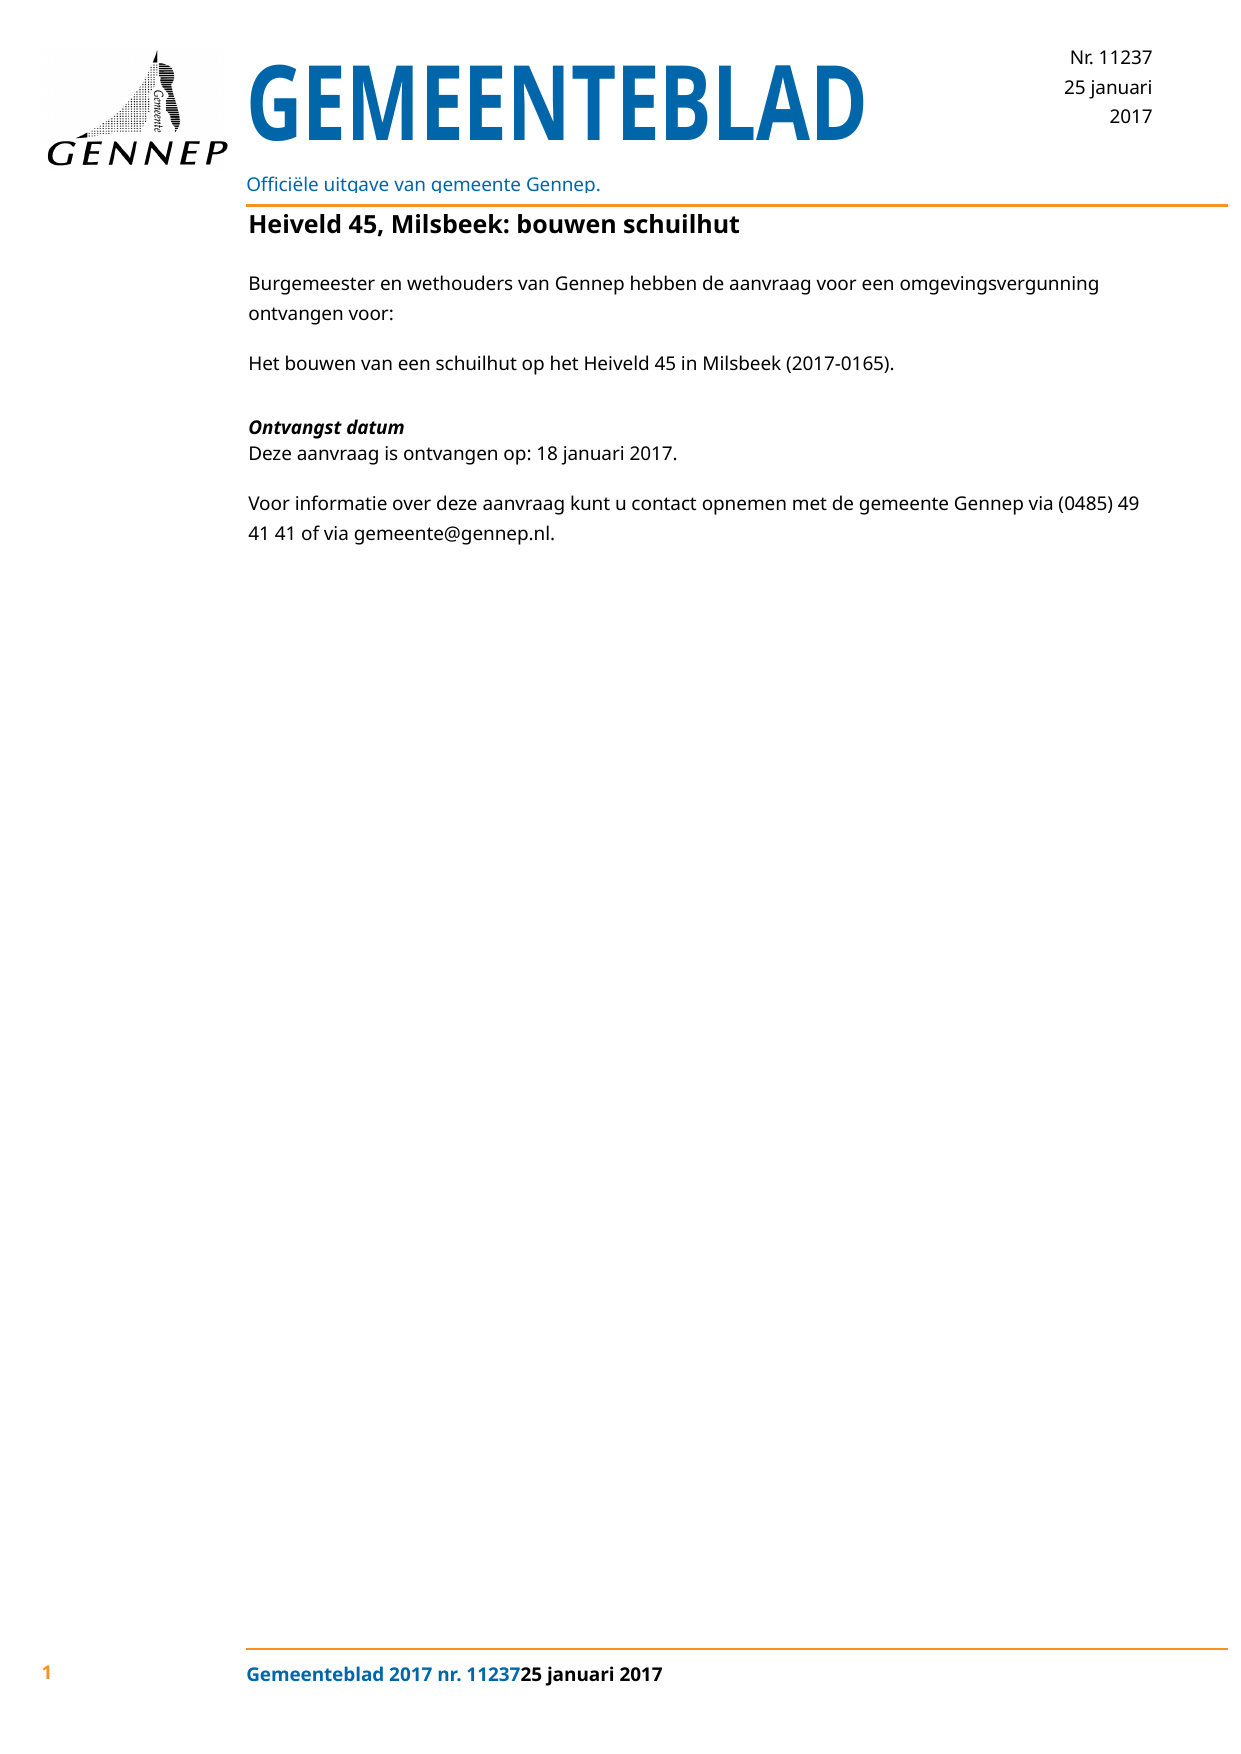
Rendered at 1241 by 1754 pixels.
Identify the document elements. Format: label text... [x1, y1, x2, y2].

text Burgemeester en wethouders van Gennep hebben de aanvraag voor een omgevingsvergunning ontvangen voor: [248, 270, 1152, 326]
text Voor informatie over deze aanvraag kunt u contact opnemen met de gemeente Gennep via (0485) 49 41 41 of via gemeente@gennep.nl. [248, 490, 1152, 546]
text Deze aanvraag is ontvangen op: 18 januari 2017. [248, 440, 1152, 466]
text Heiveld 45, Milsbeek: bouwen schuilhut [248, 207, 1152, 241]
picture [41, 47, 231, 172]
text Het bouwen van een schuilhut op het Heiveld 45 in Milsbeek (2017-0165). [248, 350, 1152, 376]
text Ontvangst datum [248, 414, 1152, 440]
